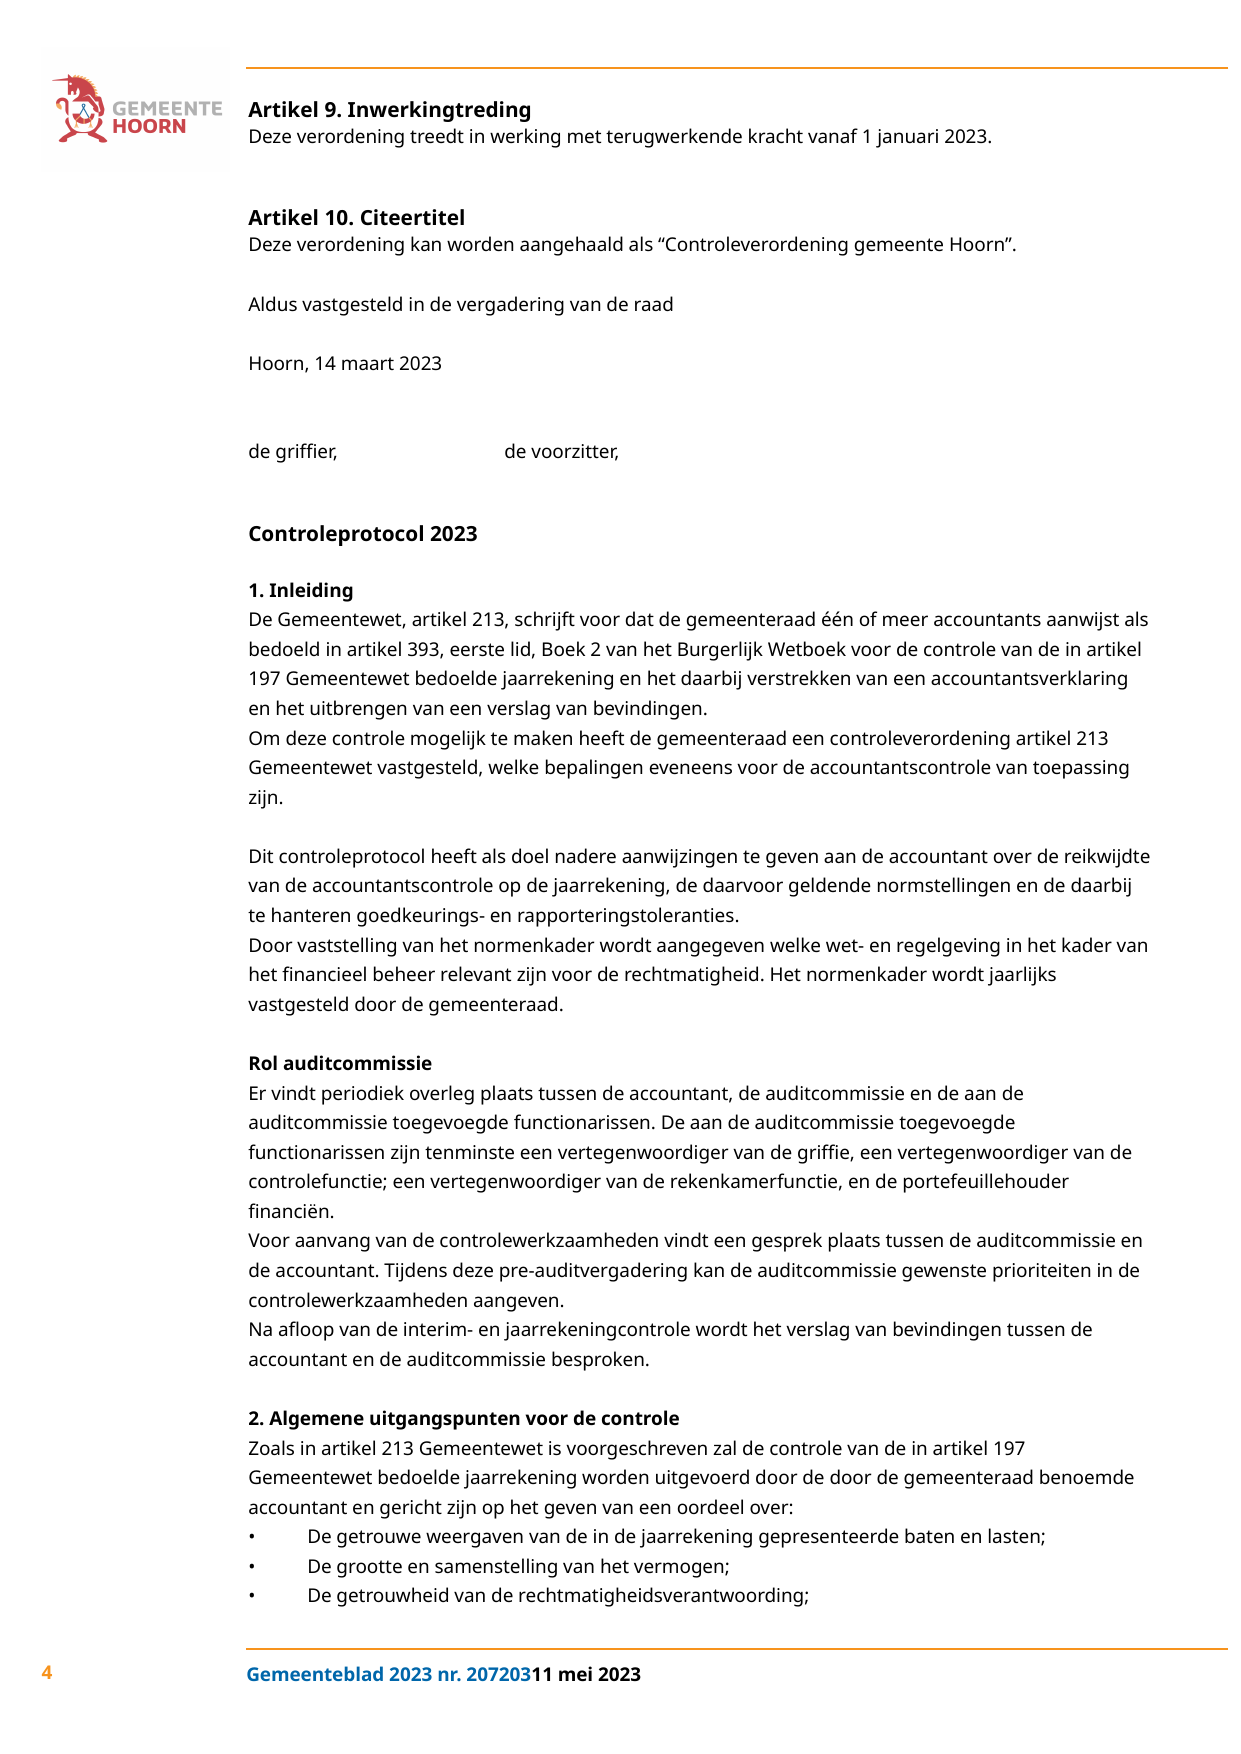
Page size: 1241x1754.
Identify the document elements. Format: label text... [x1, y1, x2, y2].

text Rol auditcommissie [248, 1050, 1152, 1076]
text Hoorn, 14 maart 2023 [248, 350, 1152, 376]
picture [41, 47, 231, 172]
list De grootte en samenstelling van het vermogen; [248, 1553, 1152, 1579]
text 2. Algemene uitgangspunten voor de controle [248, 1405, 1152, 1431]
text Artikel 9. Inwerkingtreding [248, 95, 1152, 123]
list De getrouwheid van de rechtmatigheidsverantwoording; [248, 1583, 1152, 1608]
text Zoals in artikel 213 Gemeentewet is voorgeschreven zal de controle van de in artikel 197 Gemeentewet bedoelde jaarrekening worden uitgevoerd door de door de gemeenteraad benoemde accountant en gericht zijn op het geven van een oordeel over: [248, 1435, 1152, 1519]
text Dit controleprotocol heeft als doel nadere aanwijzingen te geven aan de accountant over de reikwijdte van de accountantscontrole op de jaarrekening, de daarvoor geldende normstellingen en de daarbij te hanteren goedkeurings- en rapporteringstoleranties. [248, 843, 1152, 928]
text Door vaststelling van het normenkader wordt aangegeven welke wet- en regelgeving in het kader van het financieel beheer relevant zijn voor de rechtmatigheid. Het normenkader wordt jaarlijks vastgesteld door de gemeenteraad. [248, 932, 1152, 1017]
text De Gemeentewet, artikel 213, schrijft voor dat de gemeenteraad één of meer accountants aanwijst als bedoeld in artikel 393, eerste lid, Boek 2 van het Burgerlijk Wetboek voor de controle van de in artikel 197 Gemeentewet bedoelde jaarrekening en het daarbij verstrekken van een accountantsverklaring en het uitbrengen van een verslag van bevindingen. [248, 606, 1152, 721]
text Na afloop van de interim- en jaarrekeningcontrole wordt het verslag van bevindingen tussen de accountant en de auditcommissie besproken. [248, 1316, 1152, 1372]
text Deze verordening kan worden aangehaald als “Controleverordening gemeente Hoorn”. [248, 232, 1152, 257]
text Deze verordening treedt in werking met terugwerkende kracht vanaf 1 januari 2023. [248, 123, 1152, 149]
text Controleprotocol 2023 [248, 519, 1152, 547]
list De getrouwe weergaven van de in de jaarrekening gepresenteerde baten en lasten; [248, 1523, 1152, 1549]
text de griffier, de voorzitter, [248, 439, 1152, 464]
text Aldus vastgesteld in de vergadering van de raad [248, 291, 1152, 317]
text Om deze controle mogelijk te maken heeft de gemeenteraad een controleverordening artikel 213 Gemeentewet vastgesteld, welke bepalingen eveneens voor de accountantscontrole van toepassing zijn. [248, 725, 1152, 809]
text Er vindt periodiek overleg plaats tussen de accountant, de auditcommissie en de aan de auditcommissie toegevoegde functionarissen. De aan de auditcommissie toegevoegde functionarissen zijn tenminste een vertegenwoordiger van de griffie, een vertegenwoordiger van de controlefunctie; een vertegenwoordiger van de rekenkamerfunctie, en de portefeuillehouder financiën. [248, 1080, 1152, 1224]
text Artikel 10. Citeertitel [248, 203, 1152, 232]
text 1. Inleiding [248, 577, 1152, 602]
text Voor aanvang van de controlewerkzaamheden vindt een gesprek plaats tussen de auditcommissie en de accountant. Tijdens deze pre-auditvergadering kan de auditcommissie gewenste prioriteiten in de controlewerkzaamheden aangeven. [248, 1228, 1152, 1312]
